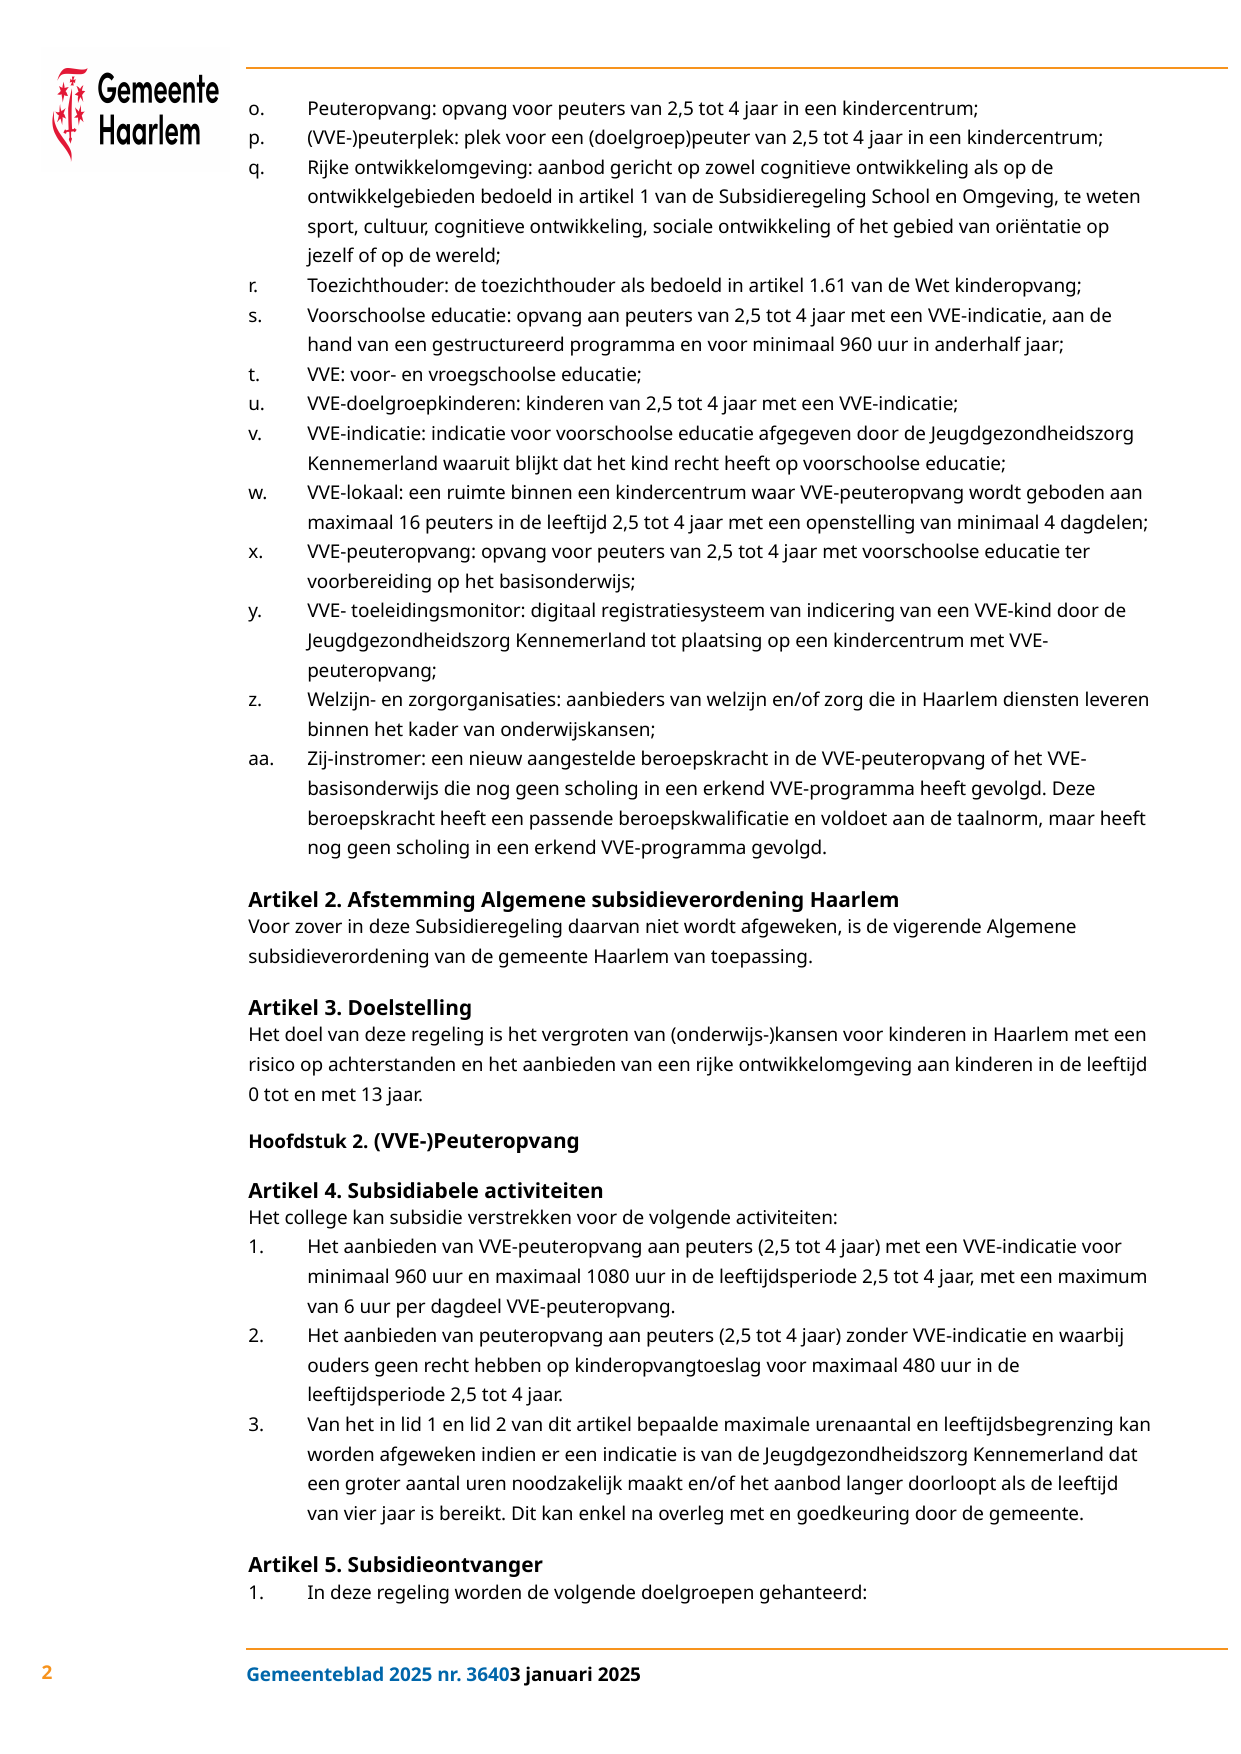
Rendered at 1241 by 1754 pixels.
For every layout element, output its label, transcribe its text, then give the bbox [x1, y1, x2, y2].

text Voor zover in deze Subsidieregeling daarvan niet wordt afgeweken, is de vigerende Algemene subsidieverordening van de gemeente Haarlem van toepassing. [248, 913, 1152, 968]
text Hoofdstuk 2. (VVE-)Peuteropvang [248, 1126, 1152, 1155]
list Rijke ontwikkelomgeving: aanbod gericht op zowel cognitieve ontwikkeling als op de ontwikkelgebieden bedoeld in artikel 1 van de Subsidieregeling School en Omgeving, te weten sport, cultuur, cognitieve ontwikkeling, sociale ontwikkeling of het gebied van oriëntatie op jezelf of op de wereld; [248, 154, 1152, 268]
list VVE: voor- en vroegschoolse educatie; [248, 361, 1152, 387]
text Het college kan subsidie verstrekken voor de volgende activiteiten: [248, 1204, 1152, 1230]
list Peuteropvang: opvang voor peuters van 2,5 tot 4 jaar in een kindercentrum; [248, 95, 1152, 121]
list VVE-lokaal: een ruimte binnen een kindercentrum waar VVE-peuteropvang wordt geboden aan maximaal 16 peuters in de leeftijd 2,5 tot 4 jaar met een openstelling van minimaal 4 dagdelen; [248, 479, 1152, 535]
text Artikel 5. Subsidieontvanger [248, 1550, 1152, 1579]
list Het aanbieden van peuteropvang aan peuters (2,5 tot 4 jaar) zonder VVE-indicatie en waarbij ouders geen recht hebben op kinderopvangtoeslag voor maximaal 480 uur in de leeftijdsperiode 2,5 tot 4 jaar. [248, 1322, 1152, 1407]
list VVE-peuteropvang: opvang voor peuters van 2,5 tot 4 jaar met voorschoolse educatie ter voorbereiding op het basisonderwijs; [248, 538, 1152, 594]
list Welzijn- en zorgorganisaties: aanbieders van welzijn en/of zorg die in Haarlem diensten leveren binnen het kader van onderwijskansen; [248, 686, 1152, 742]
list Zij-instromer: een nieuw aangestelde beroepskracht in de VVE-peuteropvang of het VVE- basisonderwijs die nog geen scholing in een erkend VVE-programma heeft gevolgd. Deze beroepskracht heeft een passende beroepskwalificatie en voldoet aan de taalnorm, maar heeft nog geen scholing in een erkend VVE-programma gevolgd. [248, 746, 1152, 860]
text Artikel 2. Afstemming Algemene subsidieverordening Haarlem [248, 885, 1152, 913]
list Toezichthouder: de toezichthouder als bedoeld in artikel 1.61 van de Wet kinderopvang; [248, 272, 1152, 298]
picture [41, 47, 231, 172]
list In deze regeling worden de volgende doelgroepen gehanteerd: [248, 1579, 1152, 1604]
list Voorschoolse educatie: opvang aan peuters van 2,5 tot 4 jaar met een VVE-indicatie, aan de hand van een gestructureerd programma en voor minimaal 960 uur in anderhalf jaar; [248, 302, 1152, 357]
list VVE- toeleidingsmonitor: digitaal registratiesysteem van indicering van een VVE-kind door de Jeugdgezondheidszorg Kennemerland tot plaatsing op een kindercentrum met VVE- peuteropvang; [248, 598, 1152, 683]
text Het doel van deze regeling is het vergroten van (onderwijs-)kansen voor kinderen in Haarlem met een risico op achterstanden en het aanbieden van een rijke ontwikkelomgeving aan kinderen in de leeftijd 0 tot en met 13 jaar. [248, 1022, 1152, 1107]
list Van het in lid 1 en lid 2 van dit artikel bepaalde maximale urenaantal en leeftijdsbegrenzing kan worden afgeweken indien er een indicatie is van de Jeugdgezondheidszorg Kennemerland dat een groter aantal uren noodzakelijk maakt en/of het aanbod langer doorloopt als de leeftijd van vier jaar is bereikt. Dit kan enkel na overleg met en goedkeuring door de gemeente. [248, 1411, 1152, 1526]
list VVE-doelgroepkinderen: kinderen van 2,5 tot 4 jaar met een VVE-indicatie; [248, 391, 1152, 416]
list VVE-indicatie: indicatie voor voorschoolse educatie afgegeven door de Jeugdgezondheidszorg Kennemerland waaruit blijkt dat het kind recht heeft op voorschoolse educatie; [248, 420, 1152, 476]
text Artikel 4. Subsidiabele activiteiten [248, 1176, 1152, 1204]
text Artikel 3. Doelstelling [248, 993, 1152, 1022]
list (VVE-)peuterplek: plek voor een (doelgroep)peuter van 2,5 tot 4 jaar in een kindercentrum; [248, 124, 1152, 150]
list Het aanbieden van VVE-peuteropvang aan peuters (2,5 tot 4 jaar) met een VVE-indicatie voor minimaal 960 uur en maximaal 1080 uur in de leeftijdsperiode 2,5 tot 4 jaar, met een maximum van 6 uur per dagdeel VVE-peuteropvang. [248, 1234, 1152, 1319]
